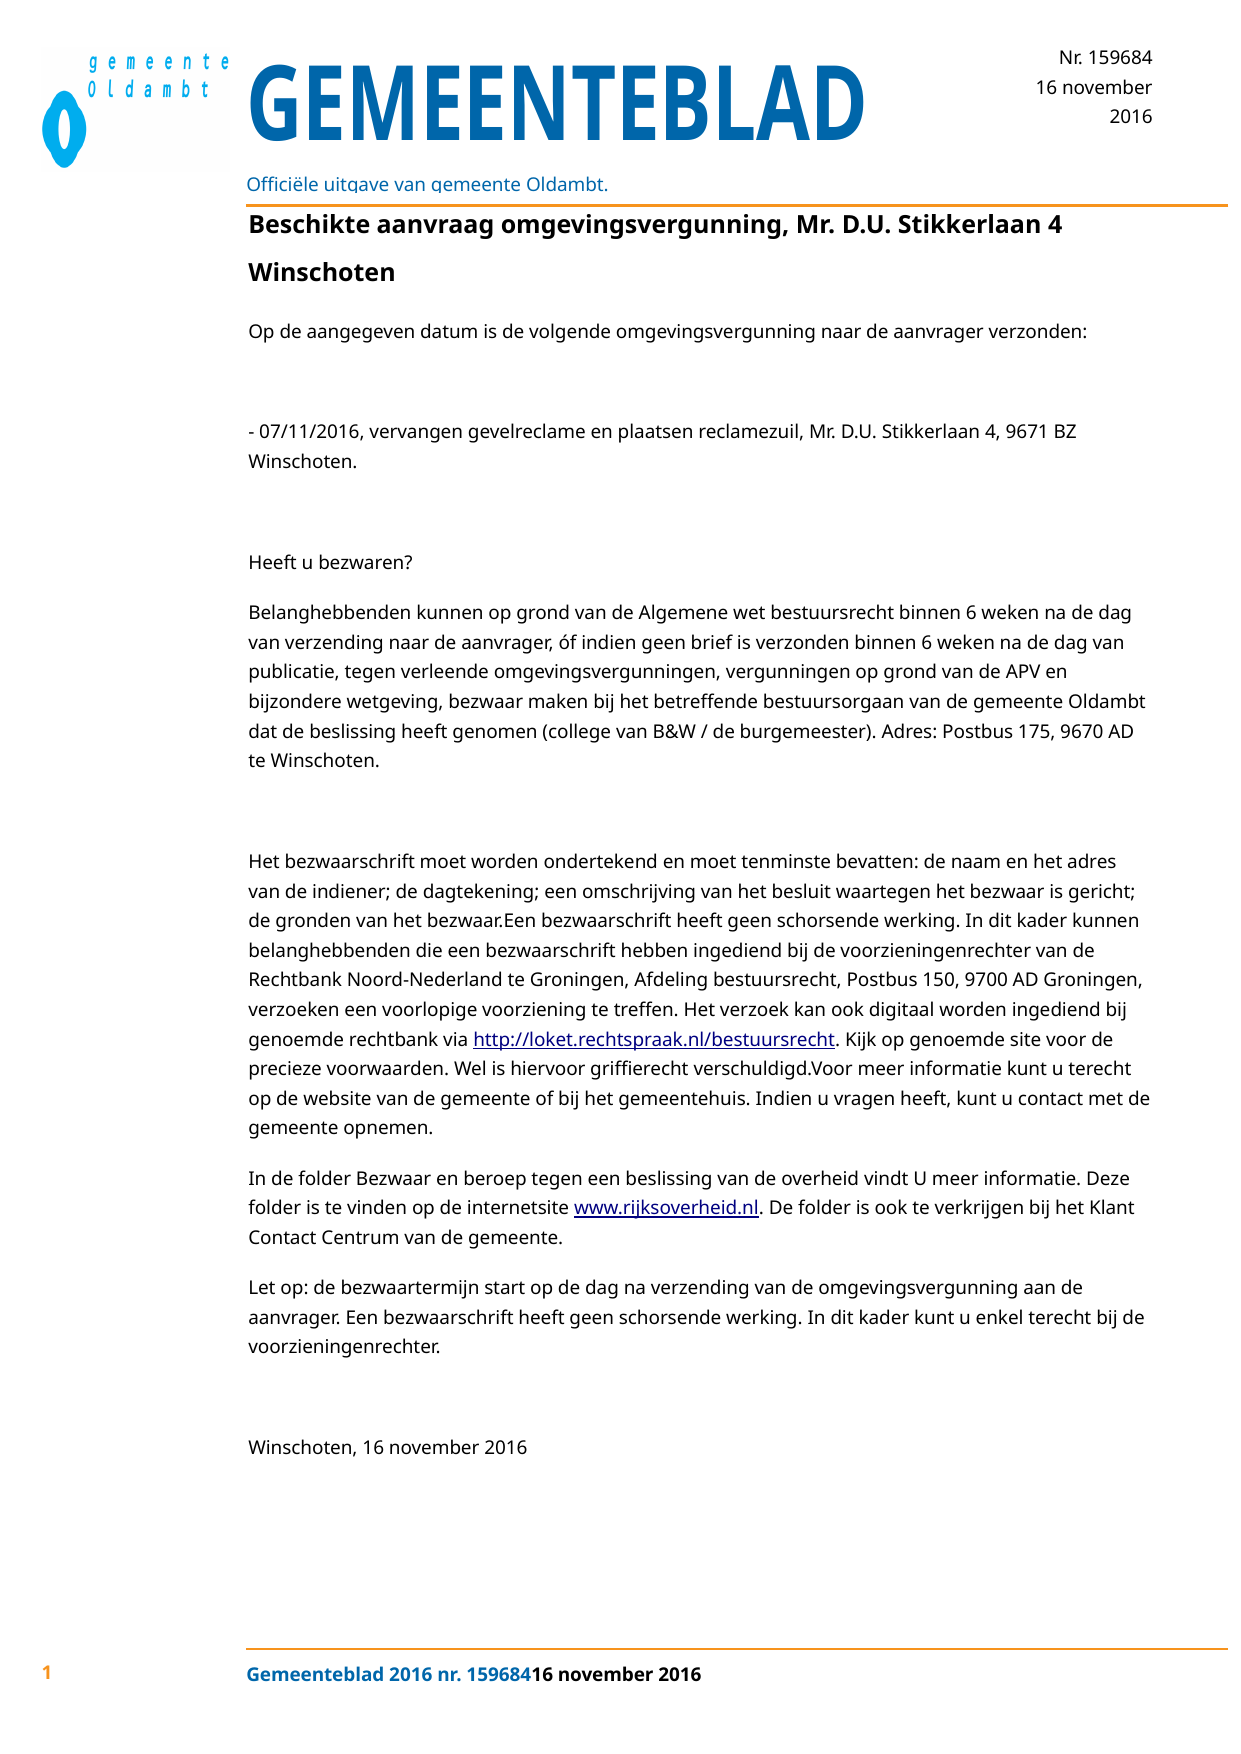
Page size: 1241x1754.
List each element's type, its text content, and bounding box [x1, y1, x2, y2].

text Belanghebbenden kunnen op grond van de Algemene wet bestuursrecht binnen 6 weken na de dag van verzending naar de aanvrager, óf indien geen brief is verzonden binnen 6 weken na de dag van publicatie, tegen verleende omgevingsvergunningen, vergunningen op grond van de APV en bijzondere wetgeving, bezwaar maken bij het betreffende bestuursorgaan van de gemeente Oldambt dat de beslissing heeft genomen (college van B&W / de burgemeester). Adres: Postbus 175, 9670 AD te Winschoten. [248, 599, 1152, 773]
text Het bezwaarschrift moet worden ondertekend en moet tenminste bevatten: de naam en het adres van de indiener; de dagtekening; een omschrijving van het besluit waartegen het bezwaar is gericht; de gronden van het bezwaar.Een bezwaarschrift heeft geen schorsende werking. In dit kader kunnen belanghebbenden die een bezwaarschrift hebben ingediend bij de voorzieningenrechter van de Rechtbank Noord-Nederland te Groningen, Afdeling bestuursrecht, Postbus 150, 9700 AD Groningen, verzoeken een voorlopige voorziening te treffen. Het verzoek kan ook digitaal worden ingediend bij genoemde rechtbank via http://loket.rechtspraak.nl/bestuursrecht. Kijk op genoemde site voor de precieze voorwaarden. Wel is hiervoor griffierecht verschuldigd.Voor meer informatie kunt u terecht op de website van de gemeente of bij het gemeentehuis. Indien u vragen heeft, kunt u contact met de gemeente opnemen. [248, 848, 1152, 1140]
text Op de aangegeven datum is de volgende omgevingsvergunning naar de aanvrager verzonden: [248, 318, 1152, 344]
text In de folder Bezwaar en beroep tegen een beslissing van de overheid vindt U meer informatie. Deze folder is te vinden op de internetsite www.rijksoverheid.nl. De folder is ook te verkrijgen bij het Klant Contact Centrum van de gemeente. [248, 1165, 1152, 1250]
picture [41, 47, 231, 172]
text Heeft u bezwaren? [248, 549, 1152, 575]
text - 07/11/2016, vervangen gevelreclame en plaatsen reclamezuil, Mr. D.U. Stikkerlaan 4, 9671 BZ Winschoten. [248, 419, 1152, 474]
text Let op: de bezwaartermijn start op de dag na verzending van de omgevingsvergunning aan de aanvrager. Een bezwaarschrift heeft geen schorsende werking. In dit kader kunt u enkel terecht bij de voorzieningenrechter. [248, 1274, 1152, 1359]
text Beschikte aanvraag omgevingsvergunning, Mr. D.U. Stikkerlaan 4 Winschoten [248, 207, 1152, 288]
text Winschoten, 16 november 2016 [248, 1434, 1152, 1460]
